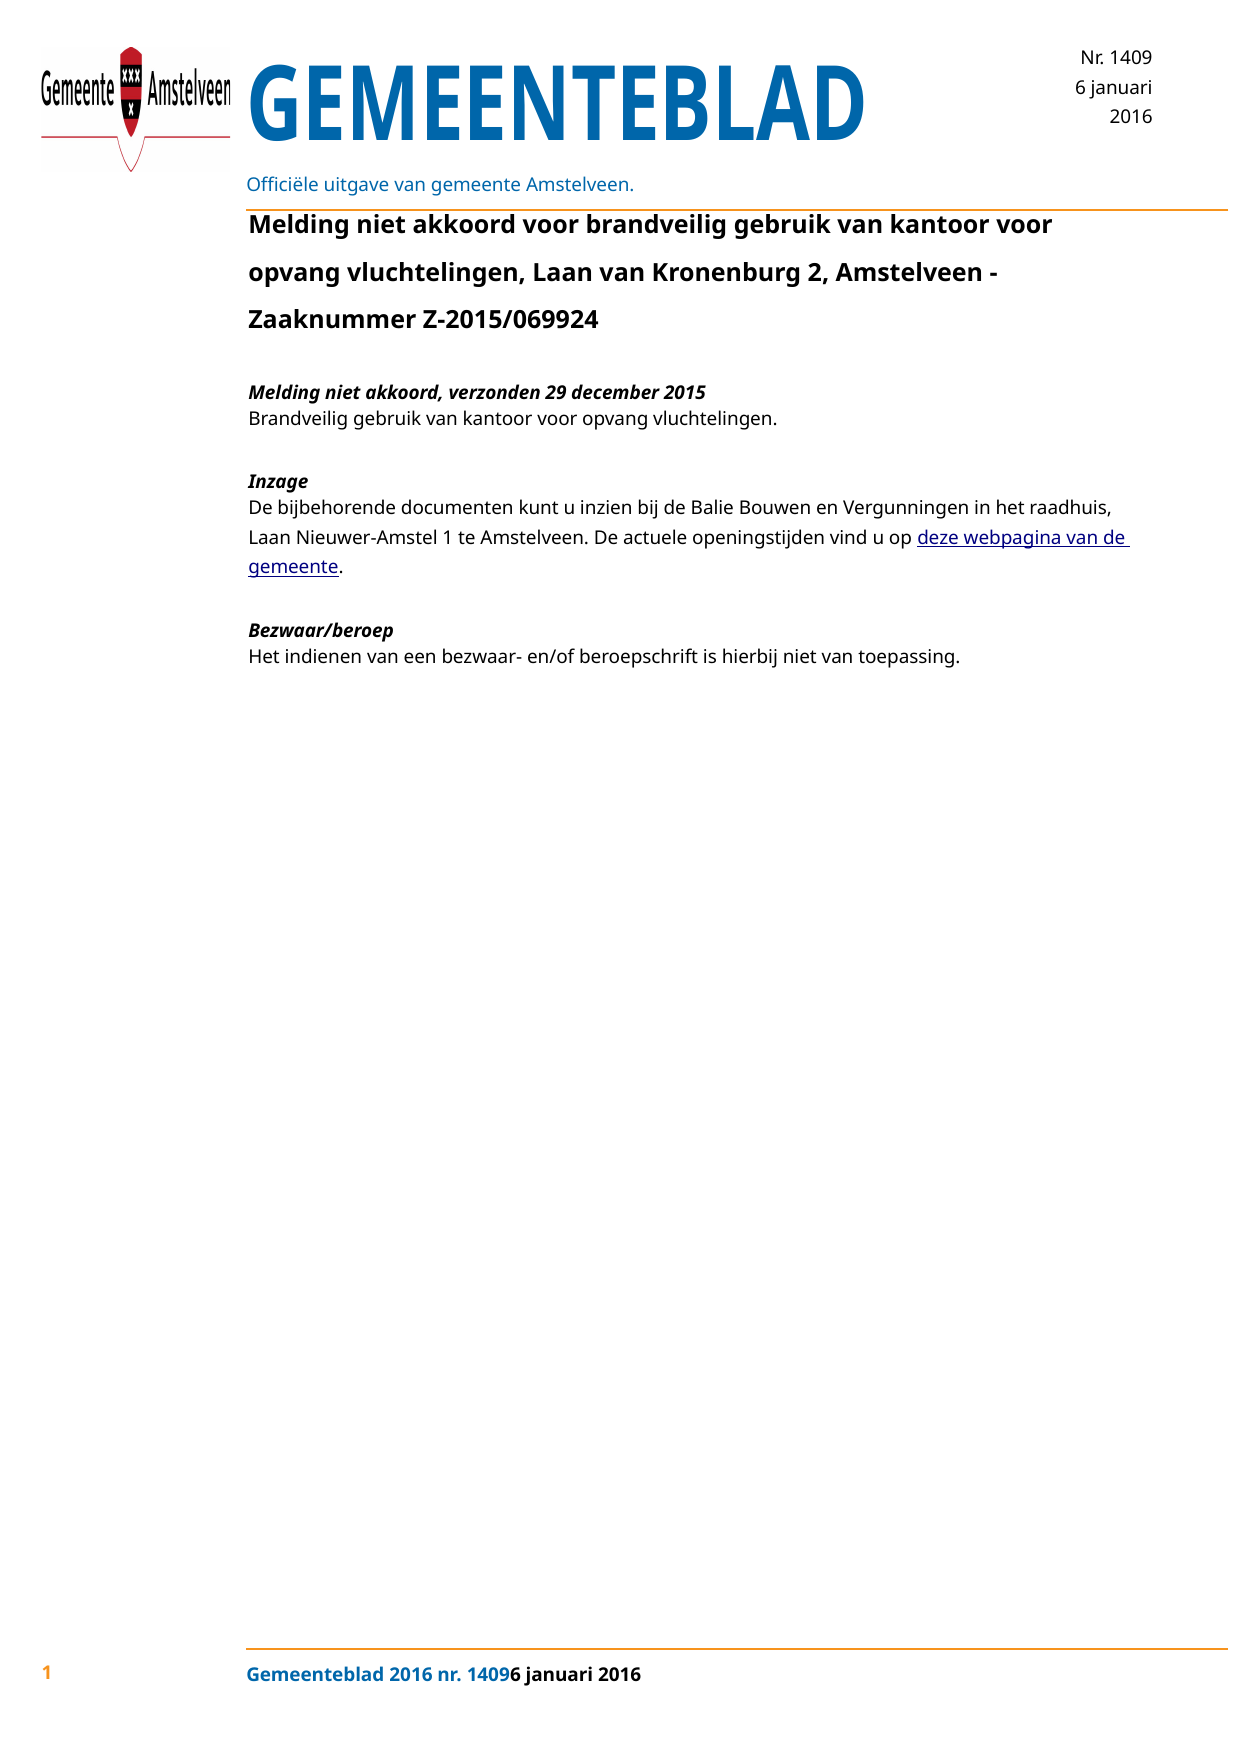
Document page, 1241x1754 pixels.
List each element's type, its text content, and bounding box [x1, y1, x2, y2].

text Het indienen van een bezwaar- en/of beroepschrift is hierbij niet van toepassing. [248, 643, 1152, 669]
text Melding niet akkoord voor brandveilig gebruik van kantoor voor opvang vluchtelingen, Laan van Kronenburg 2, Amstelveen - Zaaknummer Z-2015/069924 [248, 211, 1152, 336]
picture [41, 47, 231, 172]
text De bijbehorende documenten kunt u inzien bij de Balie Bouwen en Vergunningen in het raadhuis, Laan Nieuwer-Amstel 1 te Amstelveen. De actuele openingstijden vind u op deze webpagina van de gemeente. [248, 494, 1152, 579]
text Bezwaar/beroep [248, 618, 1152, 643]
text Inzage [248, 469, 1152, 494]
text Melding niet akkoord, verzonden 29 december 2015 [248, 379, 1152, 405]
text Brandveilig gebruik van kantoor voor opvang vluchtelingen. [248, 405, 1152, 431]
